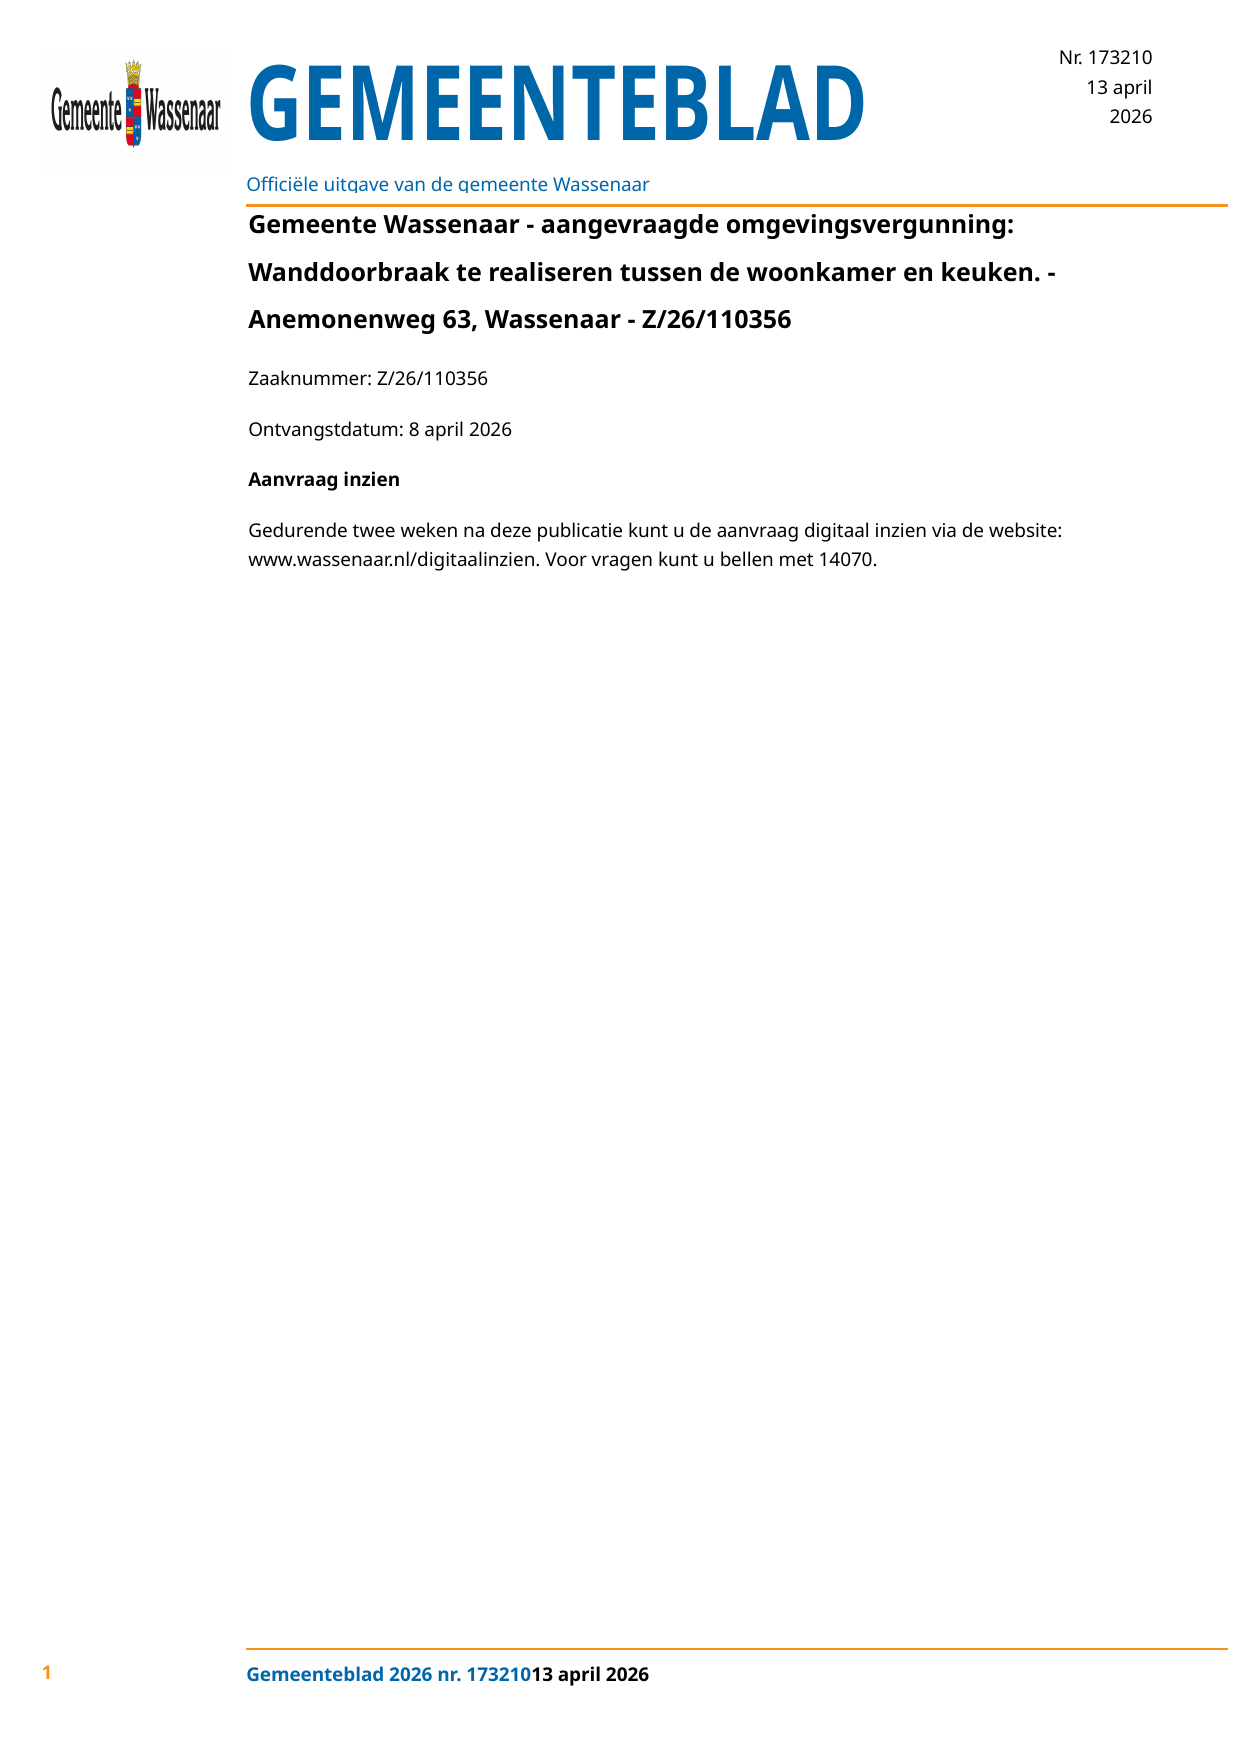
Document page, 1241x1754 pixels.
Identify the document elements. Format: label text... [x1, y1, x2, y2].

text Gedurende twee weken na deze publicatie kunt u de aanvraag digitaal inzien via de website: www.wassenaar.nl/digitaalinzien. Voor vragen kunt u bellen met 14070. [248, 517, 1152, 572]
picture [41, 47, 231, 172]
text Gemeente Wassenaar - aangevraagde omgevingsvergunning: Wanddoorbraak te realiseren tussen de woonkamer en keuken. - Anemonenweg 63, Wassenaar - Z/26/110356 [248, 207, 1152, 336]
text Aanvraag inzien [248, 466, 1152, 492]
text Ontvangstdatum: 8 april 2026 [248, 416, 1152, 442]
text Zaaknummer: Z/26/110356 [248, 366, 1152, 391]
